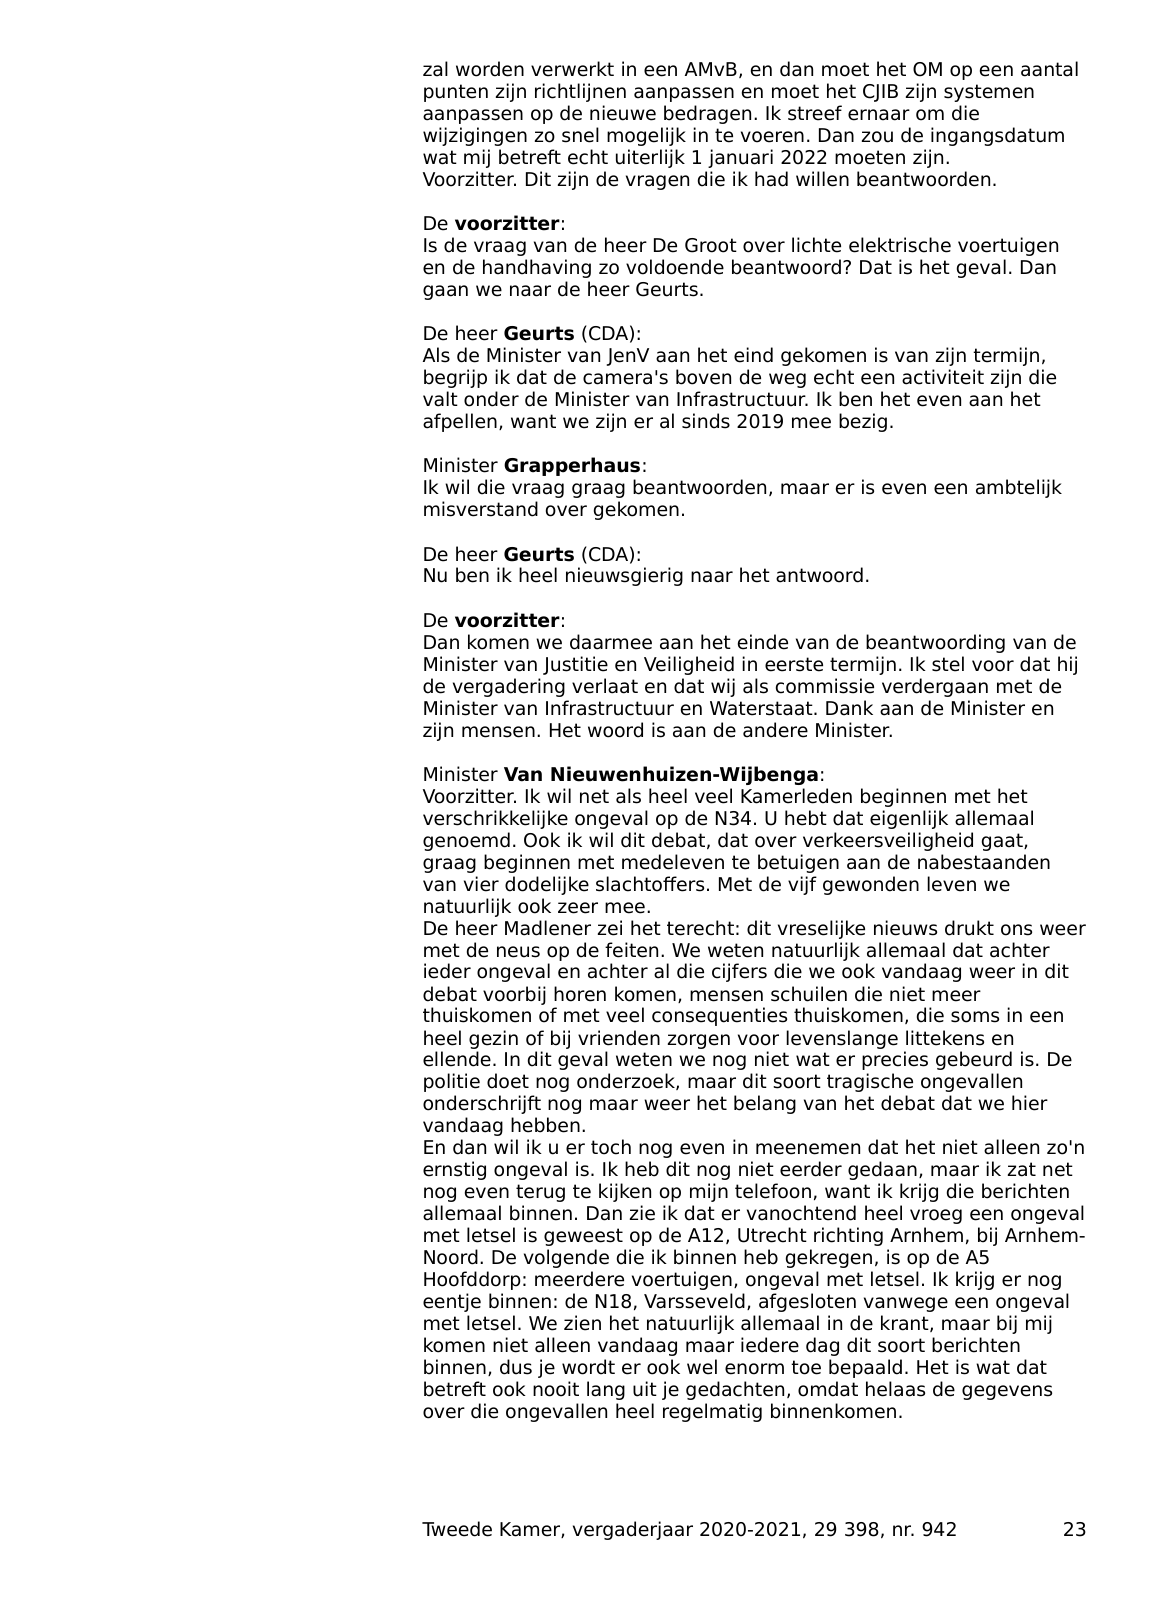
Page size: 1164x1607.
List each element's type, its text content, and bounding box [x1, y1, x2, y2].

text De voorzitter: [422, 213, 1087, 235]
text De heer Geurts (CDA): [422, 543, 1087, 565]
text Is de vraag van de heer De Groot over lichte elektrische voertuigen en de handhaving zo voldoende beantwoord? Dat is het geval. Dan gaan we naar de heer Geurts. [422, 235, 1087, 301]
text De heer Madlener zei het terecht: dit vreselijke nieuws drukt ons weer met de neus op de feiten. We weten natuurlijk allemaal dat achter ieder ongeval en achter al die cijfers die we ook vandaag weer in dit debat voorbij horen komen, mensen schuilen die niet meer thuiskomen of met veel consequenties thuiskomen, die soms in een heel gezin of bij vrienden zorgen voor levenslange littekens en ellende. In dit geval weten we nog niet wat er precies gebeurd is. De politie doet nog onderzoek, maar dit soort tragische ongevallen onderschrijft nog maar weer het belang van het debat dat we hier vandaag hebben. [422, 917, 1087, 1137]
text De voorzitter: [422, 609, 1087, 632]
text Als de Minister van JenV aan het eind gekomen is van zijn termijn, begrijp ik dat de camera's boven de weg echt een activiteit zijn die valt onder de Minister van Infrastructuur. Ik ben het even aan het afpellen, want we zijn er al sinds 2019 mee bezig. [422, 345, 1087, 433]
text Nu ben ik heel nieuwsgierig naar het antwoord. [422, 565, 1087, 587]
text Dan komen we daarmee aan het einde van de beantwoording van de Minister van Justitie en Veiligheid in eerste termijn. Ik stel voor dat hij de vergadering verlaat en dat wij als commissie verdergaan met de Minister van Infrastructuur en Waterstaat. Dank aan de Minister en zijn mensen. Het woord is aan de andere Minister. [422, 632, 1087, 741]
text Voorzitter. Dit zijn de vragen die ik had willen beantwoorden. [422, 169, 1087, 191]
text zal worden verwerkt in een AMvB, en dan moet het OM op een aantal punten zijn richtlijnen aanpassen en moet het CJIB zijn systemen aanpassen op de nieuwe bedragen. Ik streef ernaar om die wijzigingen zo snel mogelijk in te voeren. Dan zou de ingangsdatum wat mij betreft echt uiterlijk 1 januari 2022 moeten zijn. [422, 59, 1087, 169]
text Voorzitter. Ik wil net als heel veel Kamerleden beginnen met het verschrikkelijke ongeval op de N34. U hebt dat eigenlijk allemaal genoemd. Ook ik wil dit debat, dat over verkeersveiligheid gaat, graag beginnen met medeleven te betuigen aan de nabestaanden van vier dodelijke slachtoffers. Met de vijf gewonden leven we natuurlijk ook zeer mee. [422, 786, 1087, 917]
text Minister Van Nieuwenhuizen-Wijbenga: [422, 764, 1087, 786]
text Minister Grapperhaus: [422, 455, 1087, 477]
text En dan wil ik u er toch nog even in meenemen dat het niet alleen zo'n ernstig ongeval is. Ik heb dit nog niet eerder gedaan, maar ik zat net nog even terug te kijken op mijn telefoon, want ik krijg die berichten allemaal binnen. Dan zie ik dat er vanochtend heel vroeg een ongeval met letsel is geweest op de A12, Utrecht richting Arnhem, bij Arnhem-Noord. De volgende die ik binnen heb gekregen, is op de A5 Hoofddorp: meerdere voertuigen, ongeval met letsel. Ik krijg er nog eentje binnen: de N18, Varsseveld, afgesloten vanwege een ongeval met letsel. We zien het natuurlijk allemaal in de krant, maar bij mij komen niet alleen vandaag maar iedere dag dit soort berichten binnen, dus je wordt er ook wel enorm toe bepaald. Het is wat dat betreft ook nooit lang uit je gedachten, omdat helaas de gegevens over die ongevallen heel regelmatig binnenkomen. [422, 1137, 1087, 1423]
text Ik wil die vraag graag beantwoorden, maar er is even een ambtelijk misverstand over gekomen. [422, 477, 1087, 521]
text De heer Geurts (CDA): [422, 323, 1087, 345]
